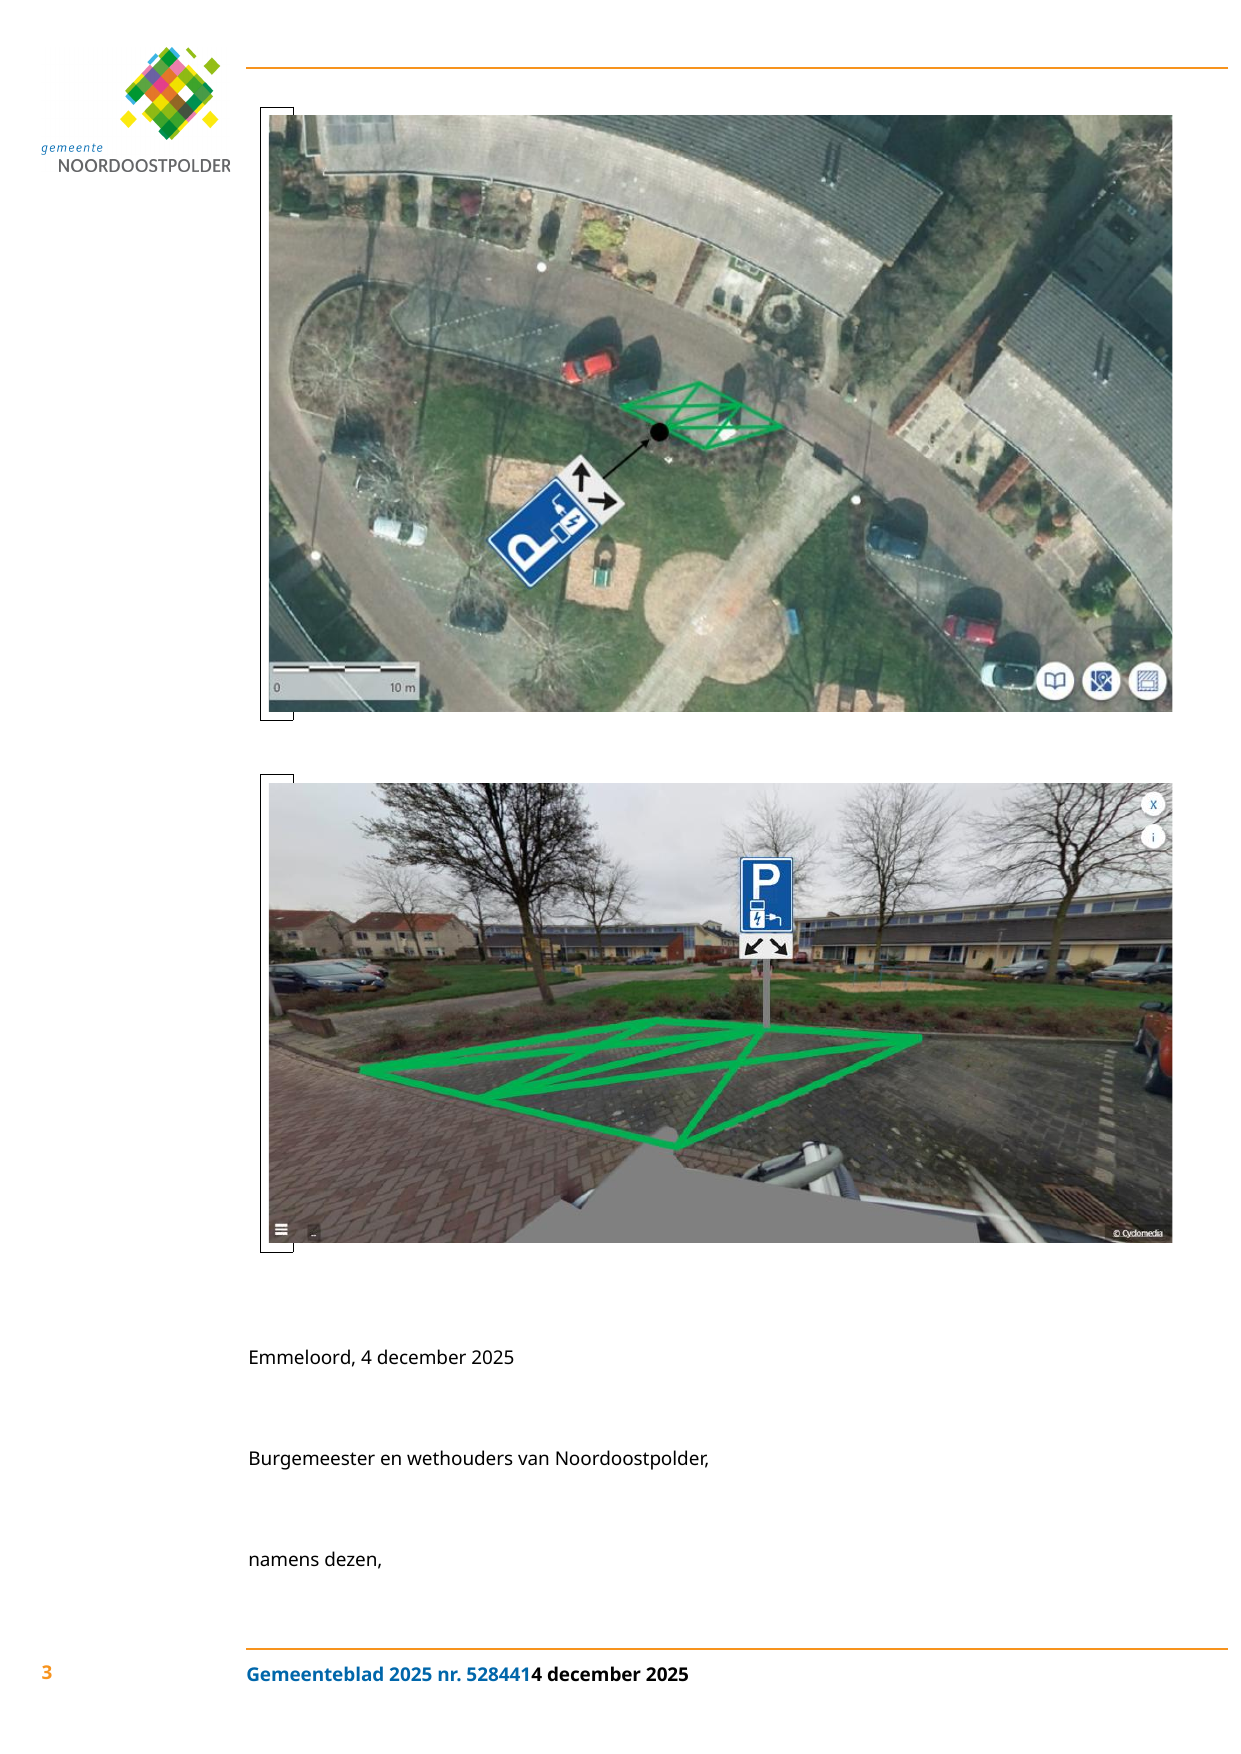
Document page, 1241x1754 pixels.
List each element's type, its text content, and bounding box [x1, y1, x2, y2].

picture [268, 115, 1173, 712]
picture [268, 783, 1173, 1243]
text Burgemeester en wethouders van Noordoostpolder, [248, 1445, 1152, 1471]
text namens dezen, [248, 1546, 1152, 1572]
text Emmeloord, 4 december 2025 [248, 1344, 1152, 1370]
picture [41, 47, 231, 172]
